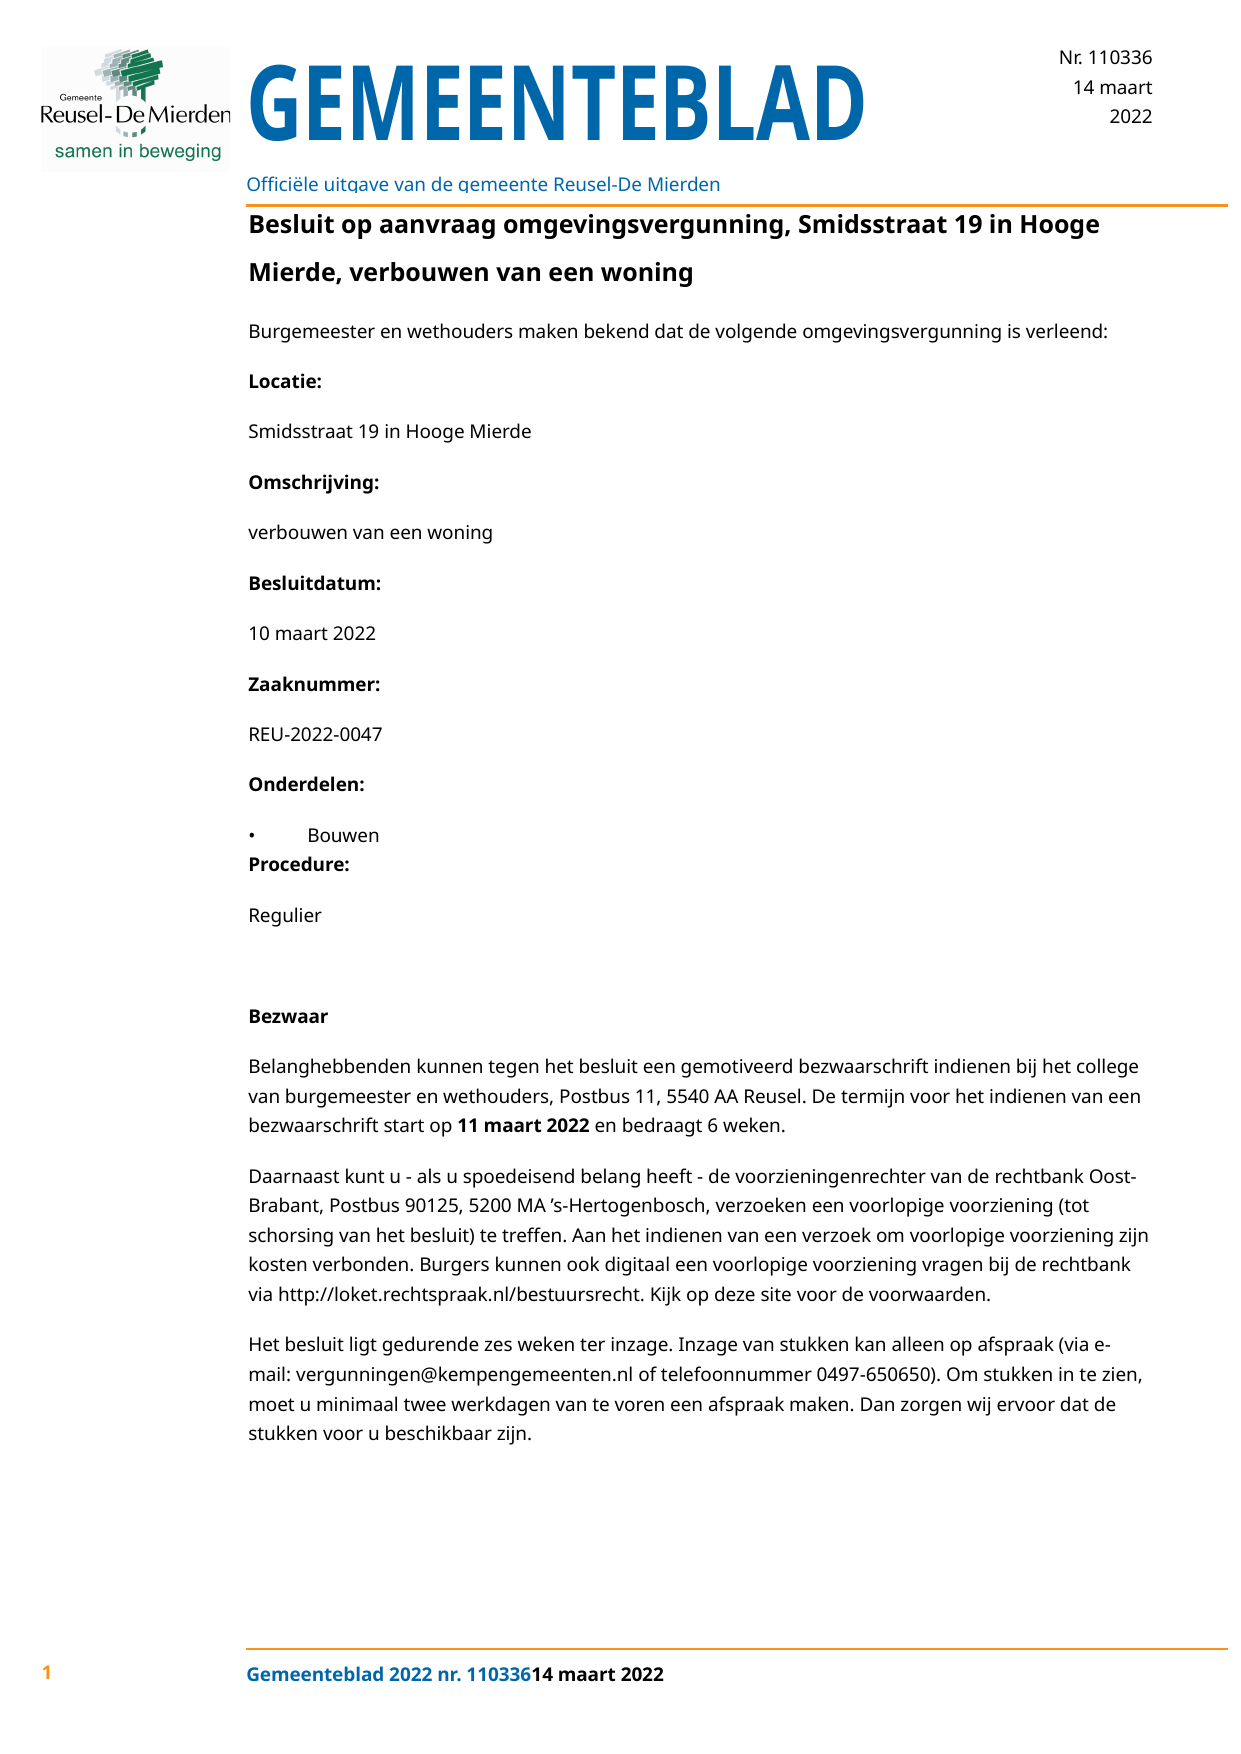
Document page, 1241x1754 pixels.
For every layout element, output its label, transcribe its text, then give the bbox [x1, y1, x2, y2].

text Locatie: [248, 368, 1152, 394]
text Besluit op aanvraag omgevingsvergunning, Smidsstraat 19 in Hooge Mierde, verbouwen van een woning [248, 207, 1152, 288]
text Besluitdatum: [248, 570, 1152, 596]
text Belanghebbenden kunnen tegen het besluit een gemotiveerd bezwaarschrift indienen bij het college van burgemeester en wethouders, Postbus 11, 5540 AA Reusel. De termijn voor het indienen van een bezwaarschrift start op 11 maart 2022 en bedraagt 6 weken. [248, 1053, 1152, 1138]
text Procedure: [248, 852, 1152, 877]
text Regulier [248, 902, 1152, 928]
list Bouwen [248, 822, 1152, 848]
text verbouwen van een woning [248, 519, 1152, 545]
text Het besluit ligt gedurende zes weken ter inzage. Inzage van stukken kan alleen op afspraak (via e-mail: vergunningen@kempengemeenten.nl of telefoonnummer 0497-650650). Om stukken in te zien, moet u minimaal twee werkdagen van te voren een afspraak maken. Dan zorgen wij ervoor dat de stukken voor u beschikbaar zijn. [248, 1332, 1152, 1446]
text Onderdelen: [248, 772, 1152, 797]
text Omschrijving: [248, 469, 1152, 495]
text REU-2022-0047 [248, 721, 1152, 747]
text Smidsstraat 19 in Hooge Mierde [248, 419, 1152, 444]
text Burgemeester en wethouders maken bekend dat de volgende omgevingsvergunning is verleend: [248, 318, 1152, 344]
text 10 maart 2022 [248, 620, 1152, 646]
picture [41, 47, 231, 172]
text Zaaknummer: [248, 671, 1152, 697]
text Daarnaast kunt u - als u spoedeisend belang heeft - de voorzieningenrechter van de rechtbank Oost-Brabant, Postbus 90125, 5200 MA ’s-Hertogenbosch, verzoeken een voorlopige voorziening (tot schorsing van het besluit) te treffen. Aan het indienen van een verzoek om voorlopige voorziening zijn kosten verbonden. Burgers kunnen ook digitaal een voorlopige voorziening vragen bij de rechtbank via http://loket.rechtspraak.nl/bestuursrecht. Kijk op deze site voor de voorwaarden. [248, 1163, 1152, 1307]
text Bezwaar [248, 1003, 1152, 1029]
